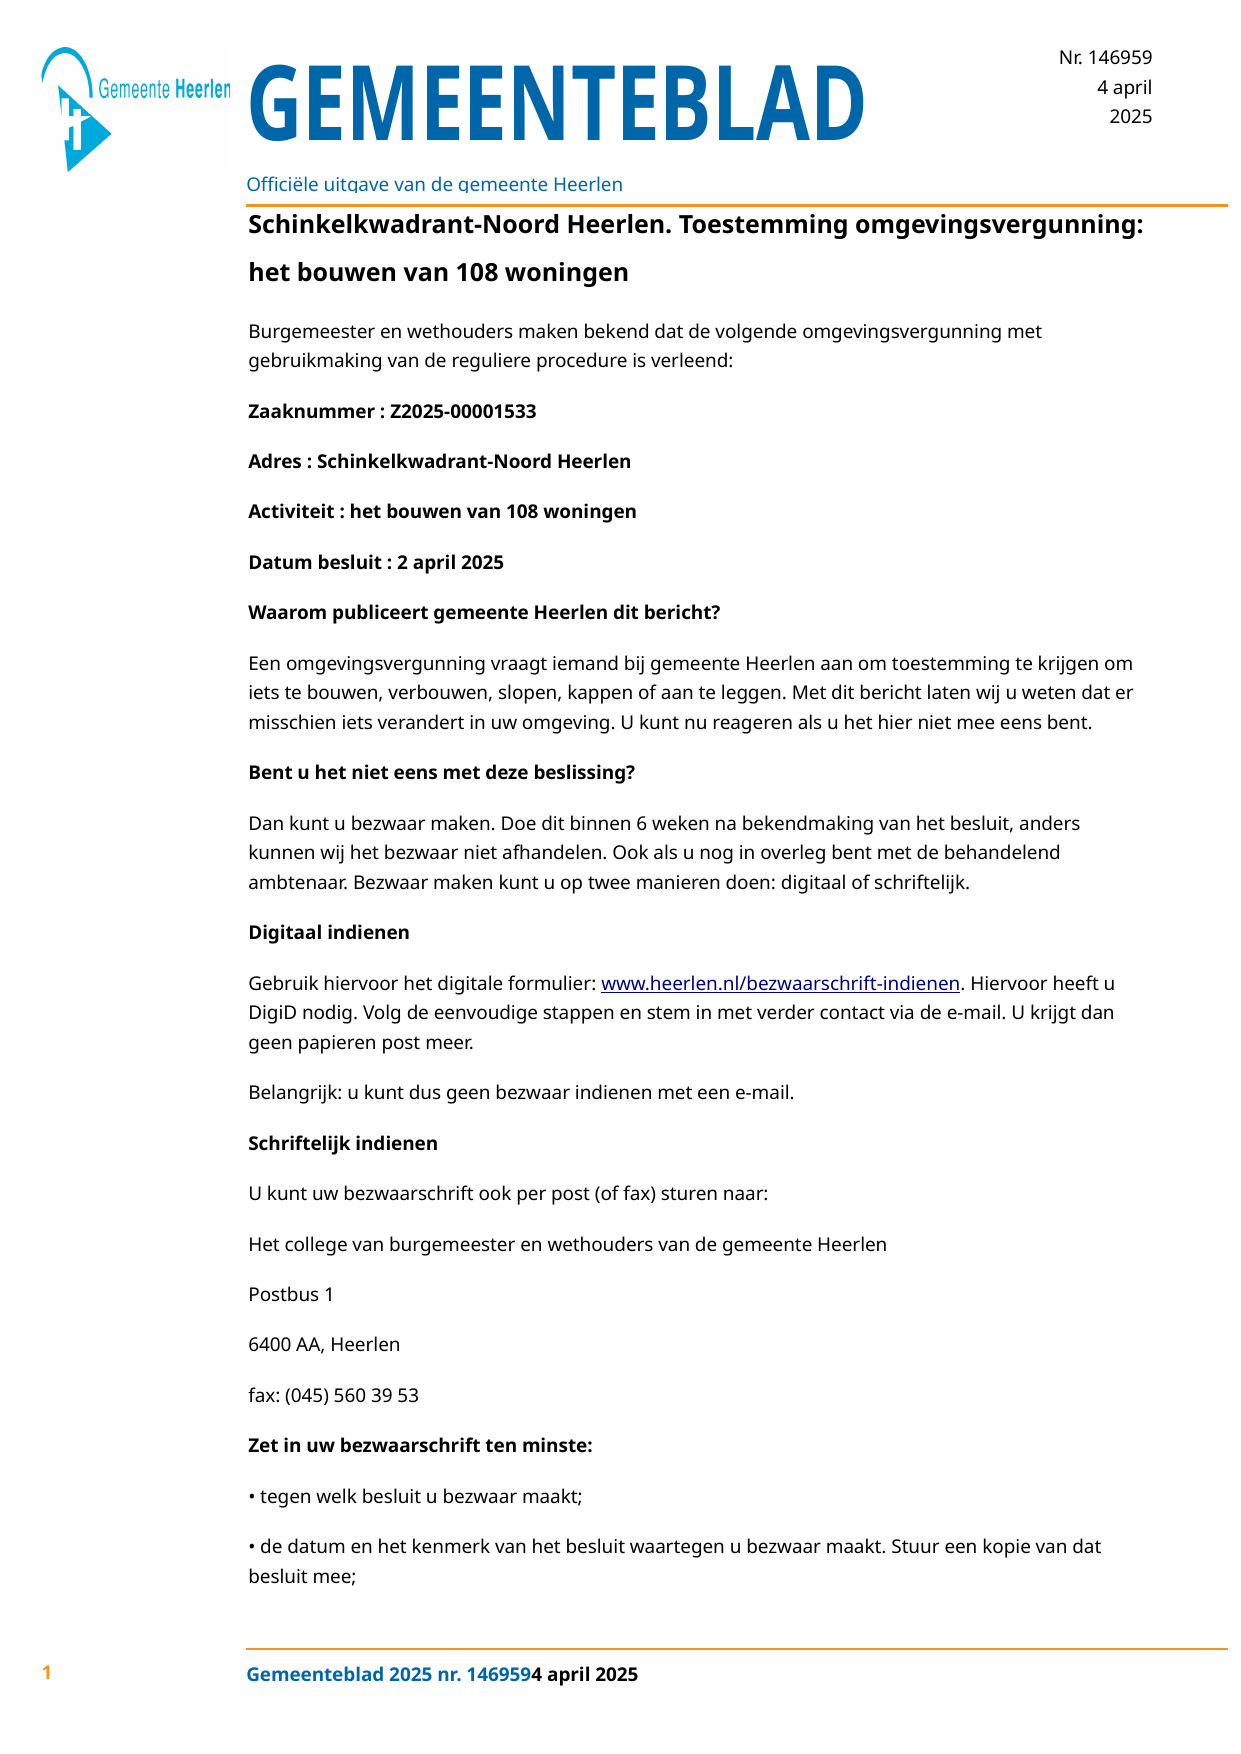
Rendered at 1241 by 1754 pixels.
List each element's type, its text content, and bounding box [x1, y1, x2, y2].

text Belangrijk: u kunt dus geen bezwaar indienen met een e-mail. [248, 1079, 1152, 1105]
text Schriftelijk indienen [248, 1130, 1152, 1156]
text Datum besluit : 2 april 2025 [248, 549, 1152, 575]
text Een omgevingsvergunning vraagt iemand bij gemeente Heerlen aan om toestemming te krijgen om iets te bouwen, verbouwen, slopen, kappen of aan te leggen. Met dit bericht laten wij u weten dat er misschien iets verandert in uw omgeving. U kunt nu reageren als u het hier niet mee eens bent. [248, 650, 1152, 735]
text Schinkelkwadrant-Noord Heerlen. Toestemming omgevingsvergunning: het bouwen van 108 woningen [248, 207, 1152, 288]
text • de datum en het kenmerk van het besluit waartegen u bezwaar maakt. Stuur een kopie van dat besluit mee; [248, 1533, 1152, 1589]
text Digitaal indienen [248, 919, 1152, 945]
text Dan kunt u bezwaar maken. Doe dit binnen 6 weken na bekendmaking van het besluit, anders kunnen wij het bezwaar niet afhandelen. Ook als u nog in overleg bent met de behandelend ambtenaar. Bezwaar maken kunt u op twee manieren doen: digitaal of schriftelijk. [248, 810, 1152, 895]
text Zet in uw bezwaarschrift ten minste: [248, 1432, 1152, 1458]
picture [41, 47, 59, 70]
text U kunt uw bezwaarschrift ook per post (of fax) sturen naar: [248, 1180, 1152, 1206]
text • tegen welk besluit u bezwaar maakt; [248, 1483, 1152, 1509]
text Gebruik hiervoor het digitale formulier: www.heerlen.nl/bezwaarschrift-indienen. Hiervoor heeft u DigiD nodig. Volg de eenvoudige stappen en stem in met verder contact via de e-mail. U krijgt dan geen papieren post meer. [248, 970, 1152, 1055]
text Waarom publiceert gemeente Heerlen dit bericht? [248, 599, 1152, 625]
text Burgemeester en wethouders maken bekend dat de volgende omgevingsvergunning met gebruikmaking van de reguliere procedure is verleend: [248, 318, 1152, 373]
text 6400 AA, Heerlen [248, 1332, 1152, 1357]
text fax: (045) 560 39 53 [248, 1382, 1152, 1408]
text Activiteit : het bouwen van 108 woningen [248, 499, 1152, 524]
text Het college van burgemeester en wethouders van de gemeente Heerlen [248, 1231, 1152, 1257]
text Zaaknummer : Z2025-00001533 [248, 398, 1152, 424]
picture [41, 47, 231, 172]
text Postbus 1 [248, 1281, 1152, 1307]
text Bent u het niet eens met deze beslissing? [248, 759, 1152, 785]
text Adres : Schinkelkwadrant-Noord Heerlen [248, 448, 1152, 474]
